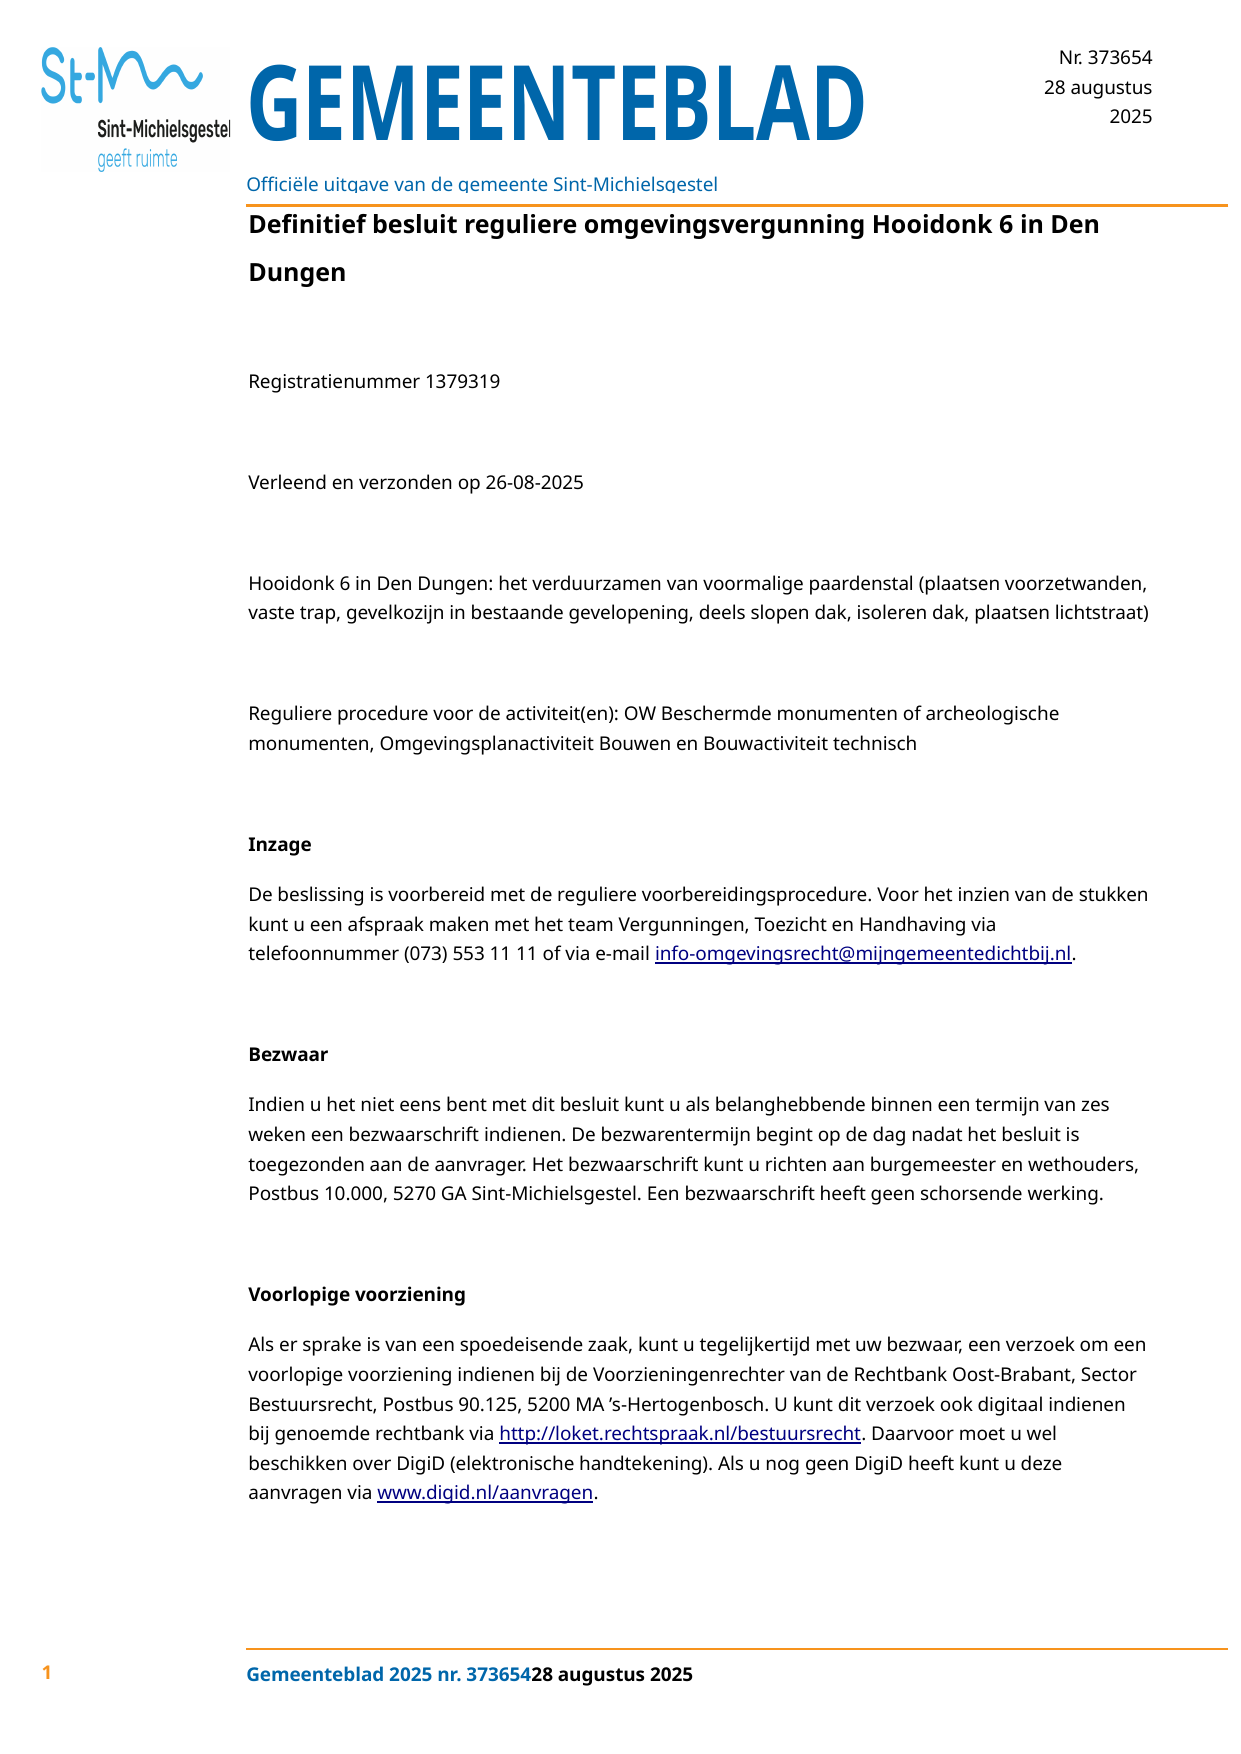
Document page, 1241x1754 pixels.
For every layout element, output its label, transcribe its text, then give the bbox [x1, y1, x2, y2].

text Voorlopige voorziening [248, 1281, 1152, 1307]
picture [41, 47, 231, 172]
text Bezwaar [248, 1041, 1152, 1067]
text Definitief besluit reguliere omgevingsvergunning Hooidonk 6 in Den Dungen [248, 207, 1152, 288]
text Reguliere procedure voor de activiteit(en): OW Beschermde monumenten of archeologische monumenten, Omgevingsplanactiviteit Bouwen en Bouwactiviteit technisch [248, 700, 1152, 756]
text De beslissing is voorbereid met de reguliere voorbereidingsprocedure. Voor het inzien van de stukken kunt u een afspraak maken met het team Vergunningen, Toezicht en Handhaving via telefoonnummer (073) 553 11 11 of via e-mail info-omgevingsrecht@mijngemeentedichtbij.nl. [248, 881, 1152, 966]
text Indien u het niet eens bent met dit besluit kunt u als belanghebbende binnen een termijn van zes weken een bezwaarschrift indienen. De bezwarentermijn begint op de dag nadat het besluit is toegezonden aan de aanvrager. Het bezwaarschrift kunt u richten aan burgemeester en wethouders, Postbus 10.000, 5270 GA Sint-Michielsgestel. Een bezwaarschrift heeft geen schorsende werking. [248, 1092, 1152, 1206]
text Verleend en verzonden op 26-08-2025 [248, 469, 1152, 495]
text Hooidonk 6 in Den Dungen: het verduurzamen van voormalige paardenstal (plaatsen voorzetwanden, vaste trap, gevelkozijn in bestaande gevelopening, deels slopen dak, isoleren dak, plaatsen lichtstraat) [248, 570, 1152, 625]
text Als er sprake is van een spoedeisende zaak, kunt u tegelijkertijd met uw bezwaar, een verzoek om een voorlopige voorziening indienen bij de Voorzieningenrechter van de Rechtbank Oost-Brabant, Sector Bestuursrecht, Postbus 90.125, 5200 MA ’s-Hertogenbosch. U kunt dit verzoek ook digitaal indienen bij genoemde rechtbank via http://loket.rechtspraak.nl/bestuursrecht. Daarvoor moet u wel beschikken over DigiD (elektronische handtekening). Als u nog geen DigiD heeft kunt u deze aanvragen via www.digid.nl/aanvragen. [248, 1332, 1152, 1505]
text Inzage [248, 831, 1152, 857]
text Registratienummer 1379319 [248, 368, 1152, 394]
